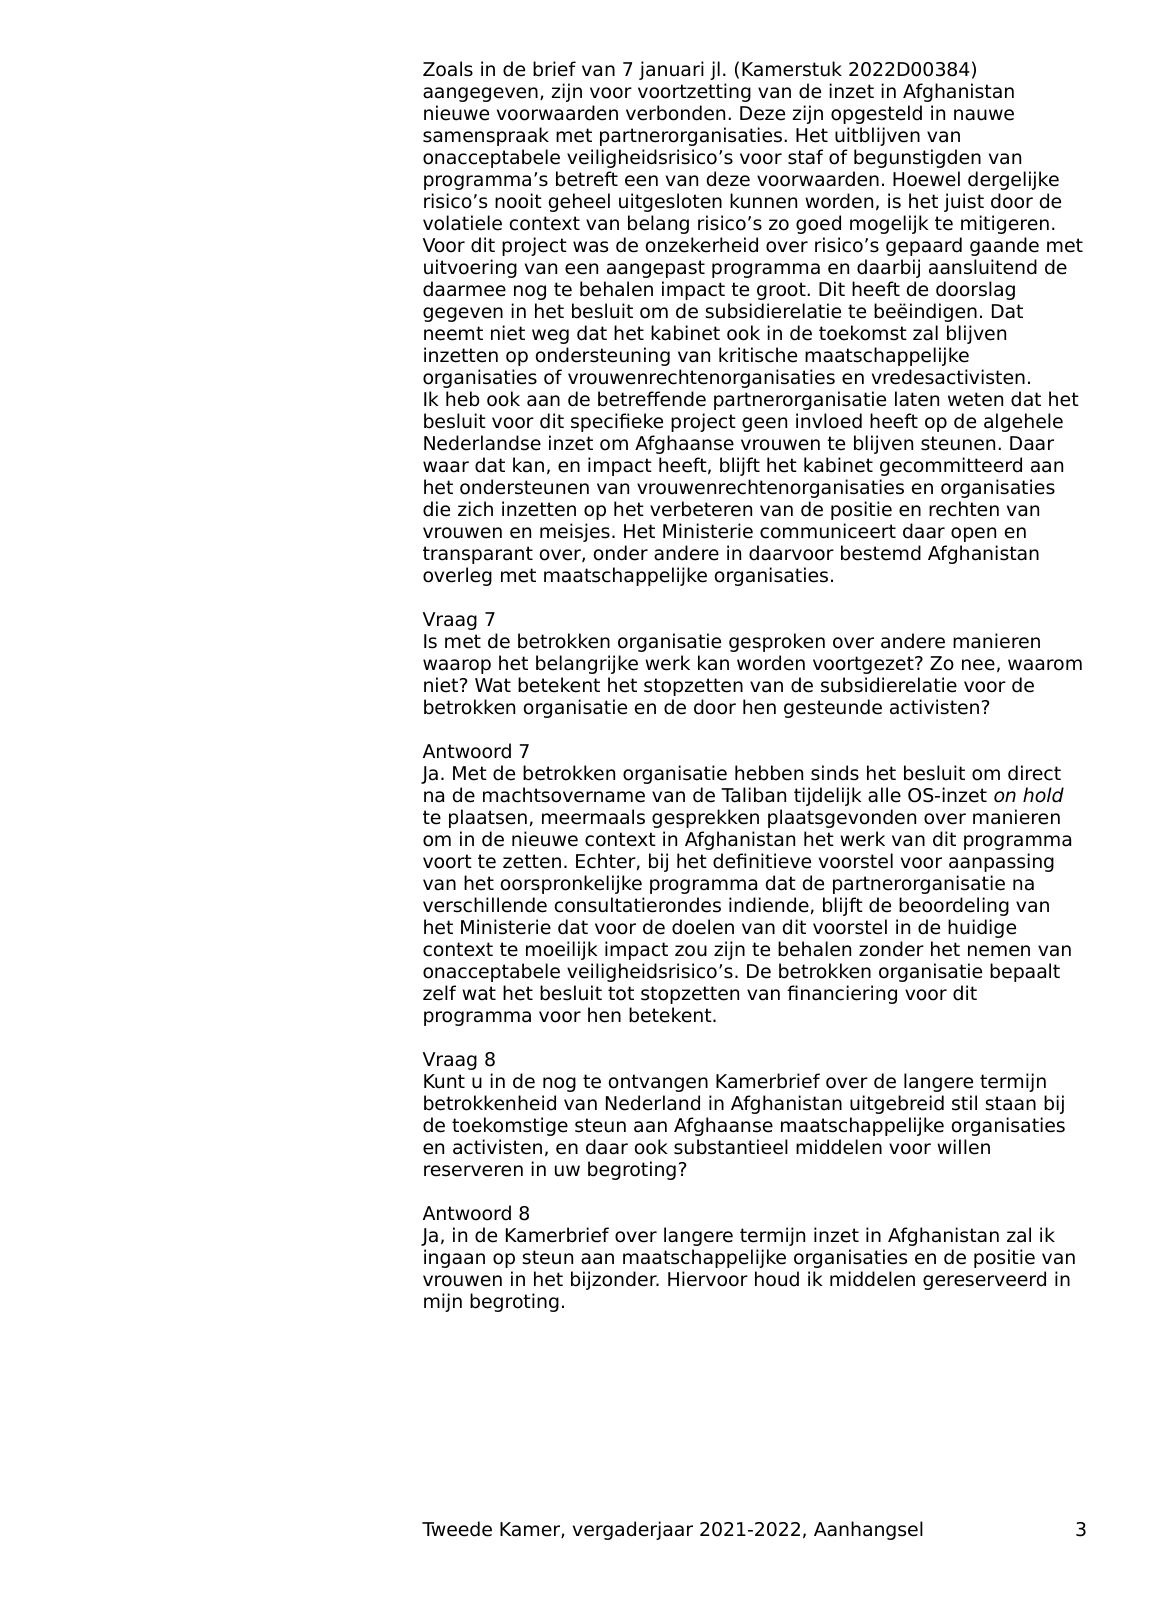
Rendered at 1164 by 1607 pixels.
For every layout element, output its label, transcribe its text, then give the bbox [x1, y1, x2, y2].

text Ja. Met de betrokken organisatie hebben sinds het besluit om direct na de machtsovername van de Taliban tijdelijk alle OS-inzet on hold te plaatsen, meermaals gesprekken plaatsgevonden over manieren om in de nieuwe context in Afghanistan het werk van dit programma voort te zetten. Echter, bij het definitieve voorstel voor aanpassing van het oorspronkelijke programma dat de partnerorganisatie na verschillende consultatierondes indiende, blijft de beoordeling van het Ministerie dat voor de doelen van dit voorstel in de huidige context te moeilijk impact zou zijn te behalen zonder het nemen van onacceptabele veiligheidsrisico’s. De betrokken organisatie bepaalt zelf wat het besluit tot stopzetten van financiering voor dit programma voor hen betekent. [422, 763, 1087, 1027]
text Antwoord 7 [422, 741, 1087, 763]
text Ik heb ook aan de betreffende partnerorganisatie laten weten dat het besluit voor dit specifieke project geen invloed heeft op de algehele Nederlandse inzet om Afghaanse vrouwen te blijven steunen. Daar waar dat kan, en impact heeft, blijft het kabinet gecommitteerd aan het ondersteunen van vrouwenrechtenorganisaties en organisaties die zich inzetten op het verbeteren van de positie en rechten van vrouwen en meisjes. Het Ministerie communiceert daar open en transparant over, onder andere in daarvoor bestemd Afghanistan overleg met maatschappelijke organisaties. [422, 389, 1087, 587]
text Vraag 8 [422, 1049, 1087, 1071]
text Kunt u in de nog te ontvangen Kamerbrief over de langere termijn betrokkenheid van Nederland in Afghanistan uitgebreid stil staan bij de toekomstige steun aan Afghaanse maatschappelijke organisaties en activisten, en daar ook substantieel middelen voor willen reserveren in uw begroting? [422, 1071, 1087, 1181]
text Vraag 7 [422, 609, 1087, 631]
text Ja, in de Kamerbrief over langere termijn inzet in Afghanistan zal ik ingaan op steun aan maatschappelijke organisaties en de positie van vrouwen in het bijzonder. Hiervoor houd ik middelen gereserveerd in mijn begroting. [422, 1225, 1087, 1313]
text Is met de betrokken organisatie gesproken over andere manieren waarop het belangrijke werk kan worden voortgezet? Zo nee, waarom niet? Wat betekent het stopzetten van de subsidierelatie voor de betrokken organisatie en de door hen gesteunde activisten? [422, 631, 1087, 719]
text Zoals in de brief van 7 januari jl. (Kamerstuk 2022D00384) aangegeven, zijn voor voortzetting van de inzet in Afghanistan nieuwe voorwaarden verbonden. Deze zijn opgesteld in nauwe samenspraak met partnerorganisaties. Het uitblijven van onacceptabele veiligheidsrisico’s voor staf of begunstigden van programma’s betreft een van deze voorwaarden. Hoewel dergelijke risico’s nooit geheel uitgesloten kunnen worden, is het juist door de volatiele context van belang risico’s zo goed mogelijk te mitigeren. Voor dit project was de onzekerheid over risico’s gepaard gaande met uitvoering van een aangepast programma en daarbij aansluitend de daarmee nog te behalen impact te groot. Dit heeft de doorslag gegeven in het besluit om de subsidierelatie te beëindigen. Dat neemt niet weg dat het kabinet ook in de toekomst zal blijven inzetten op ondersteuning van kritische maatschappelijke organisaties of vrouwenrechtenorganisaties en vredesactivisten. [422, 59, 1087, 389]
text Antwoord 8 [422, 1203, 1087, 1225]
